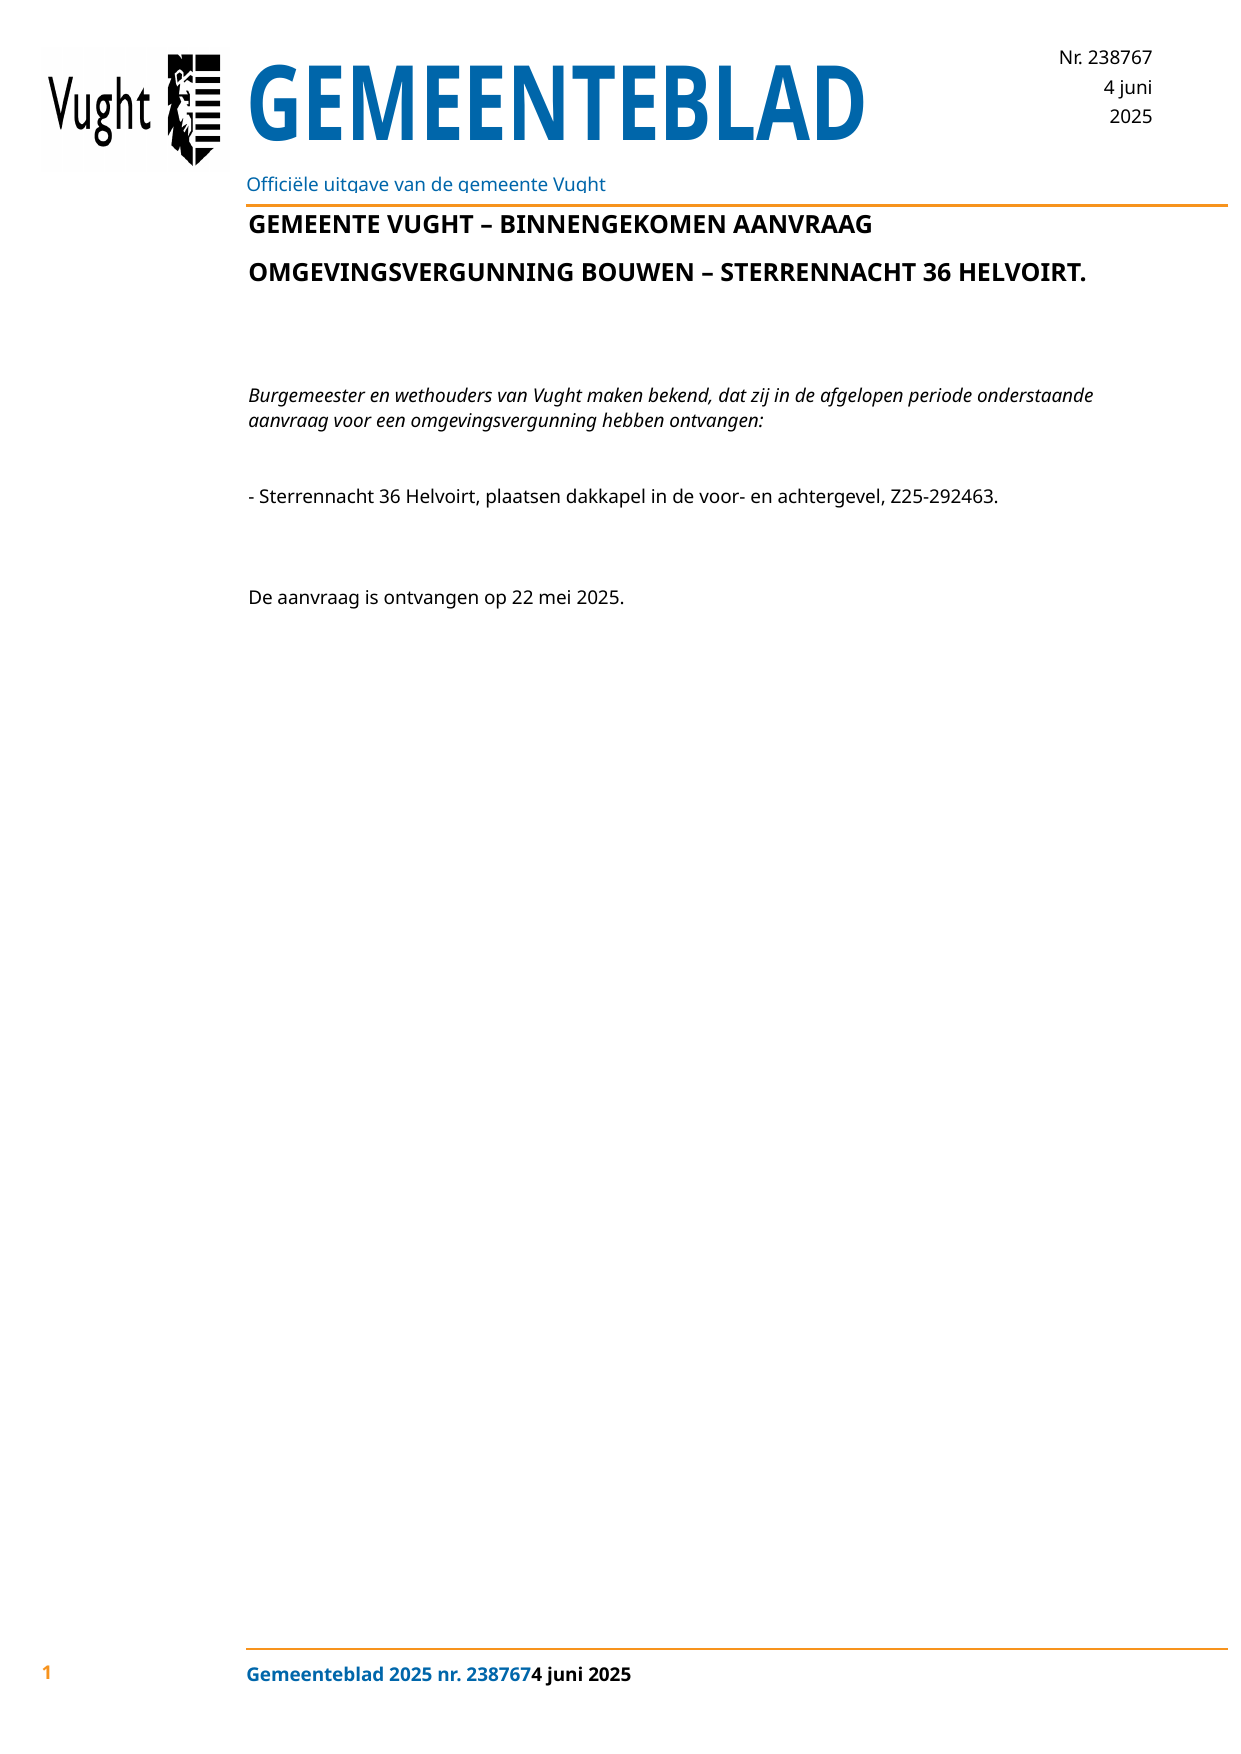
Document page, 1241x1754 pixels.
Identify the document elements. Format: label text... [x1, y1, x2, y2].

text GEMEENTE VUGHT – BINNENGEKOMEN AANVRAAG OMGEVINGSVERGUNNING BOUWEN – STERRENNACHT 36 HELVOIRT. [248, 207, 1152, 288]
picture [41, 47, 231, 172]
text - Sterrennacht 36 Helvoirt, plaatsen dakkapel in de voor- en achtergevel, Z25-292463. [248, 484, 1152, 509]
text Burgemeester en wethouders van Vught maken bekend, dat zij in de afgelopen periode onderstaande aanvraag voor een omgevingsvergunning hebben ontvangen: [248, 382, 1152, 433]
text De aanvraag is ontvangen op 22 mei 2025. [248, 584, 1152, 610]
